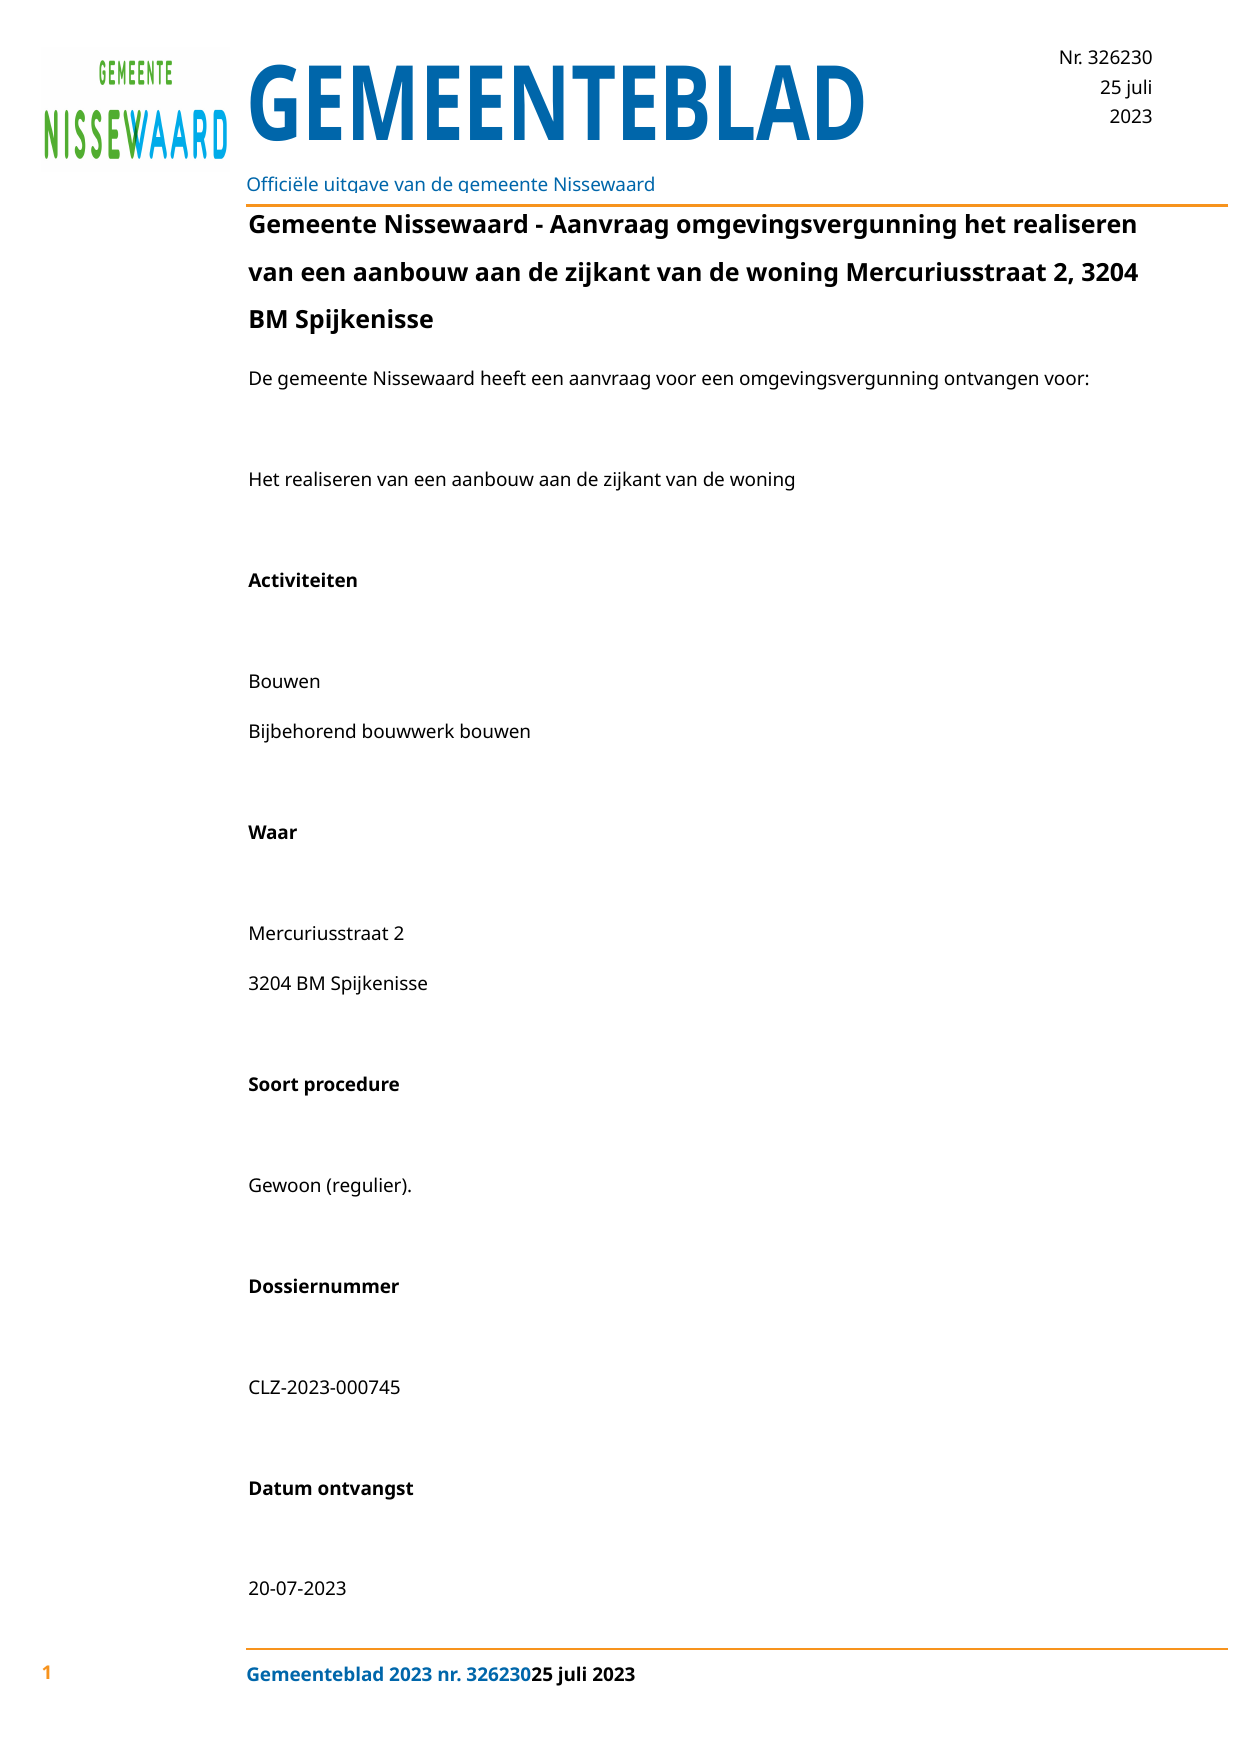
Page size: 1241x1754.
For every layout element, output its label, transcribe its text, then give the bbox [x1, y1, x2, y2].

text Gemeente Nissewaard - Aanvraag omgevingsvergunning het realiseren van een aanbouw aan de zijkant van de woning Mercuriusstraat 2, 3204 BM Spijkenisse [248, 207, 1152, 336]
text 20-07-2023 [248, 1576, 1152, 1601]
text CLZ-2023-000745 [248, 1374, 1152, 1399]
text Datum ontvangst [248, 1475, 1152, 1500]
text Soort procedure [248, 1071, 1152, 1097]
text Het realiseren van een aanbouw aan de zijkant van de woning [248, 466, 1152, 492]
text Mercuriusstraat 2 [248, 920, 1152, 946]
text Dossiernummer [248, 1273, 1152, 1299]
text Activiteiten [248, 567, 1152, 593]
text Bouwen [248, 668, 1152, 694]
text Waar [248, 819, 1152, 845]
text Bijbehorend bouwwerk bouwen [248, 718, 1152, 744]
text 3204 BM Spijkenisse [248, 971, 1152, 996]
text De gemeente Nissewaard heeft een aanvraag voor een omgevingsvergunning ontvangen voor: [248, 366, 1152, 391]
picture [41, 47, 231, 172]
text Gewoon (regulier). [248, 1172, 1152, 1198]
